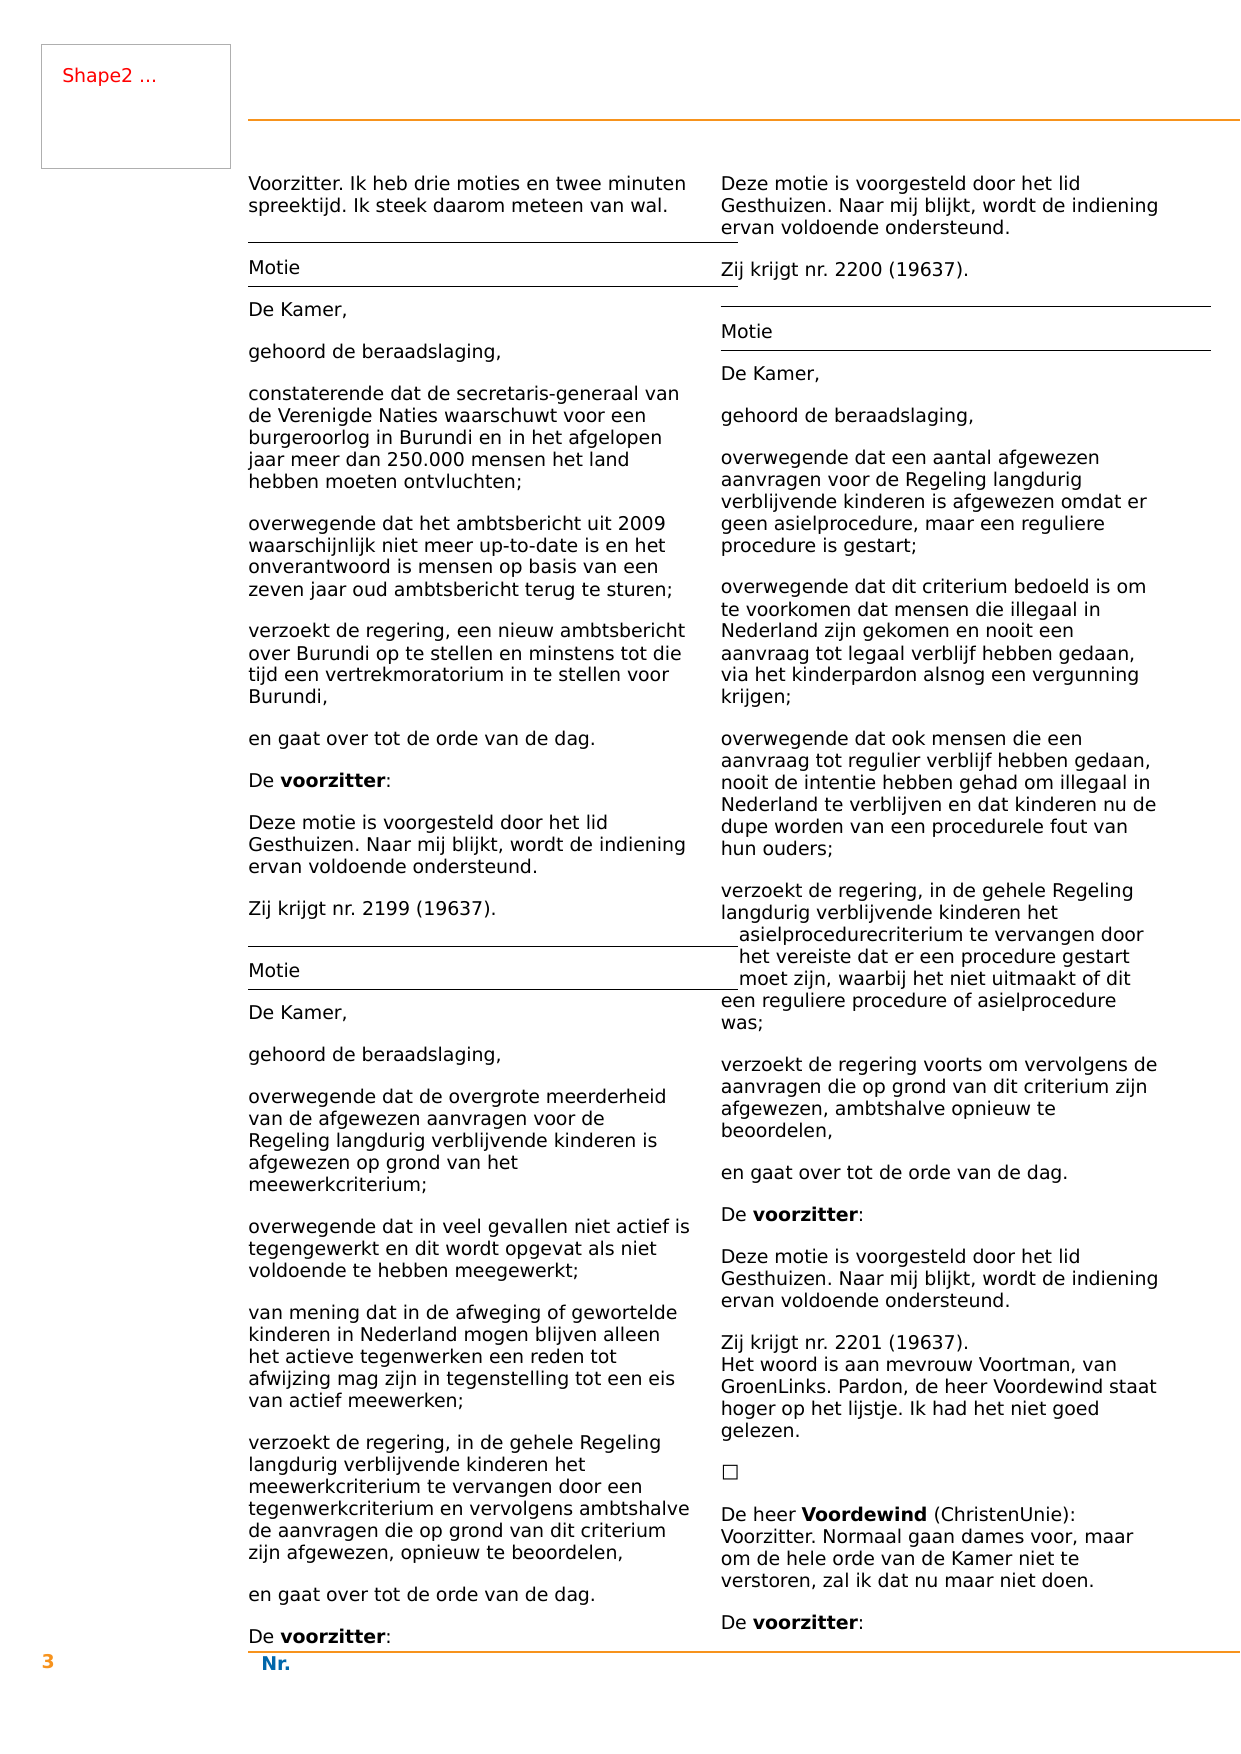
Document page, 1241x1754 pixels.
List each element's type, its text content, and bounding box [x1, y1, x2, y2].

text constaterende dat de secretaris-generaal van de Verenigde Naties waarschuwt voor een burgeroorlog in Burundi en in het afgelopen jaar meer dan 250.000 mensen het land hebben moeten ontvluchten; [248, 383, 691, 492]
text Motie [721, 321, 1163, 343]
text gehoord de beraadslaging, [248, 341, 691, 363]
text Deze motie is voorgesteld door het lid Gesthuizen. Naar mij blijkt, wordt de indiening ervan voldoende ondersteund. [721, 173, 1163, 239]
text Zij krijgt nr. 2201 (19637). [721, 1332, 1163, 1354]
text overwegende dat een aantal afgewezen aanvragen voor de Regeling langdurig verblijvende kinderen is afgewezen omdat er geen asielprocedure, maar een reguliere procedure is gestart; [721, 447, 1163, 556]
text De voorzitter: [248, 1626, 691, 1648]
text verzoekt de regering voorts om vervolgens de aanvragen die op grond van dit criterium zijn afgewezen, ambtshalve opnieuw te beoordelen, [721, 1054, 1163, 1142]
text en gaat over tot de orde van de dag. [248, 1584, 691, 1606]
text De heer Voordewind (ChristenUnie): [721, 1504, 1163, 1526]
text overwegende dat de overgrote meerderheid van de afgewezen aanvragen voor de Regeling langdurig verblijvende kinderen is afgewezen op grond van het meewerkcriterium; [248, 1086, 691, 1196]
text van mening dat in de afweging of gewortelde kinderen in Nederland mogen blijven alleen het actieve tegenwerken een reden tot afwijzing mag zijn in tegenstelling tot een eis van actief meewerken; [248, 1302, 691, 1412]
text Deze motie is voorgesteld door het lid Gesthuizen. Naar mij blijkt, wordt de indiening ervan voldoende ondersteund. [248, 812, 691, 878]
text Motie [248, 960, 691, 982]
text overwegende dat dit criterium bedoeld is om te voorkomen dat mensen die illegaal in Nederland zijn gekomen en nooit een aanvraag tot legaal verblijf hebben gedaan, via het kinderpardon alsnog een vergunning krijgen; [721, 576, 1163, 708]
text overwegende dat ook mensen die een aanvraag tot regulier verblijf hebben gedaan, nooit de intentie hebben gehad om illegaal in Nederland te verblijven en dat kinderen nu de dupe worden van een procedurele fout van hun ouders; [721, 728, 1163, 860]
text overwegende dat het ambtsbericht uit 2009 waarschijnlijk niet meer up-to-date is en het onverantwoord is mensen op basis van een zeven jaar oud ambtsbericht terug te sturen; [248, 512, 691, 600]
text Het woord is aan mevrouw Voortman, van GroenLinks. Pardon, de heer Voordewind staat hoger op het lijstje. Ik had het niet goed gelezen. [721, 1354, 1163, 1442]
text De voorzitter: [721, 1204, 1163, 1226]
text Voorzitter. Ik heb drie moties en twee minuten spreektijd. Ik steek daarom meteen van wal. [248, 173, 691, 217]
text gehoord de beraadslaging, [721, 404, 1163, 427]
text verzoekt de regering, in de gehele Regeling langdurig verblijvende kinderen het asielprocedurecriterium te vervangen door het vereiste dat er een procedure gestart moet zijn, waarbij het niet uitmaakt of dit een reguliere procedure of asielprocedure was; [721, 880, 1163, 1034]
text en gaat over tot de orde van de dag. [721, 1162, 1163, 1184]
text Zij krijgt nr. 2200 (19637). [721, 259, 1163, 281]
text De voorzitter: [248, 770, 691, 792]
text ⬜ [721, 1462, 1163, 1484]
text De Kamer, [248, 1002, 691, 1024]
text en gaat over tot de orde van de dag. [248, 728, 691, 750]
text Motie [248, 257, 691, 279]
text De Kamer, [248, 299, 691, 321]
text Voorzitter. Normaal gaan dames voor, maar om de hele orde van de Kamer niet te verstoren, zal ik dat nu maar niet doen. [721, 1526, 1163, 1592]
text verzoekt de regering, in de gehele Regeling langdurig verblijvende kinderen het meewerkcriterium te vervangen door een tegenwerkcriterium en vervolgens ambtshalve de aanvragen die op grond van dit criterium zijn afgewezen, opnieuw te beoordelen, [248, 1432, 691, 1564]
text Zij krijgt nr. 2199 (19637). [248, 898, 691, 920]
text De Kamer, [721, 363, 1163, 384]
text gehoord de beraadslaging, [248, 1044, 691, 1066]
text verzoekt de regering, een nieuw ambtsbericht over Burundi op te stellen en minstens tot die tijd een vertrekmoratorium in te stellen voor Burundi, [248, 620, 691, 708]
text Deze motie is voorgesteld door het lid Gesthuizen. Naar mij blijkt, wordt de indiening ervan voldoende ondersteund. [721, 1246, 1163, 1312]
text De voorzitter: [721, 1612, 1163, 1634]
text overwegende dat in veel gevallen niet actief is tegengewerkt en dit wordt opgevat als niet voldoende te hebben meegewerkt; [248, 1216, 691, 1282]
